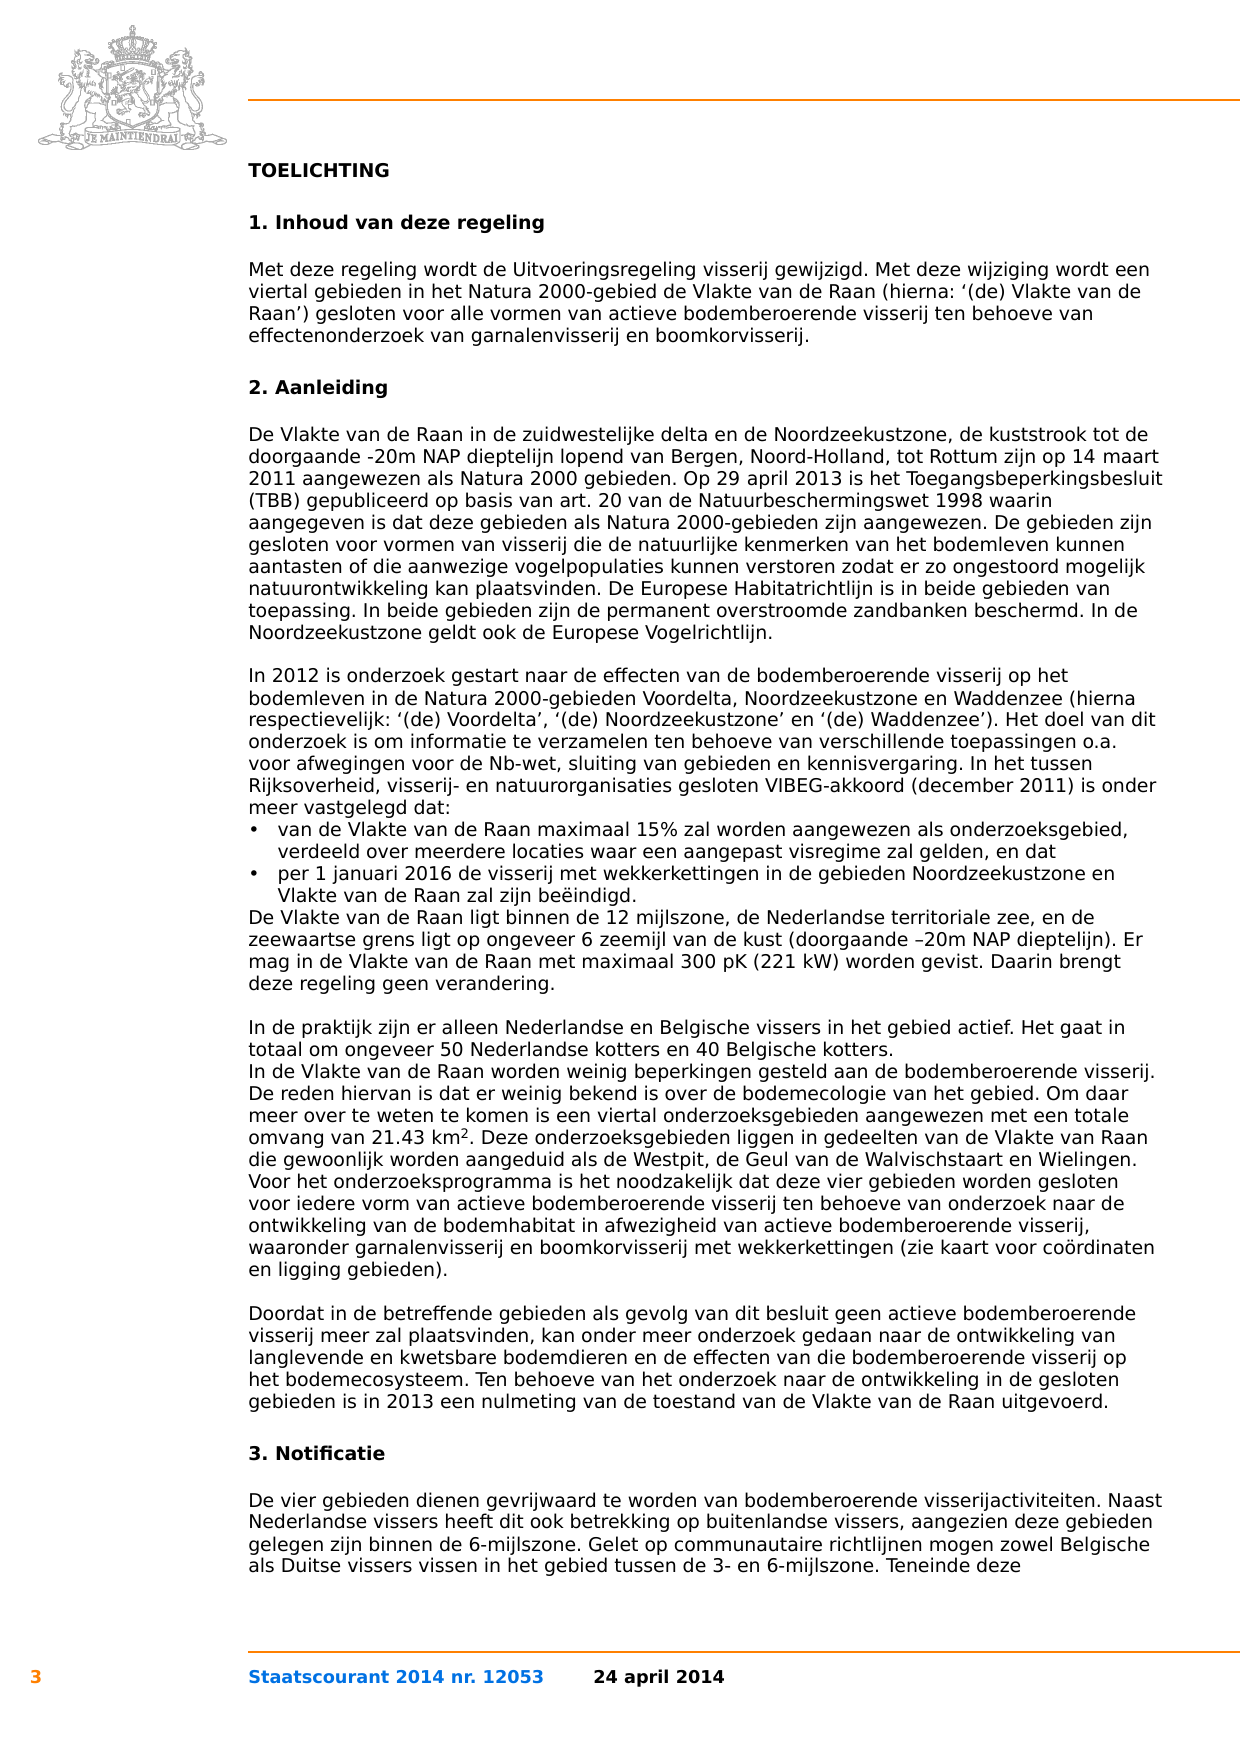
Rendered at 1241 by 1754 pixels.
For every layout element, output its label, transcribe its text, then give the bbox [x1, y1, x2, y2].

text Met deze regeling wordt de Uitvoeringsregeling visserij gewijzigd. Met deze wijziging wordt een viertal gebieden in het Natura 2000-gebied de Vlakte van de Raan (hierna: ‘(de) Vlakte van de Raan’) gesloten voor alle vormen van actieve bodemberoerende visserij ten behoeve van effectenonderzoek van garnalenvisserij en boomkorvisserij. [248, 259, 1163, 347]
text De vier gebieden dienen gevrijwaard te worden van bodemberoerende visserijactiviteiten. Naast Nederlandse vissers heeft dit ook betrekking op buitenlandse vissers, aangezien deze gebieden gelegen zijn binnen de 6-mijlszone. Gelet op communautaire richtlijnen mogen zowel Belgische als Duitse vissers vissen in het gebied tussen de 3- en 6-mijlszone. Teneinde deze [248, 1489, 1163, 1577]
subtitle 2. Aanleiding [248, 377, 1163, 399]
subtitle 1. Inhoud van deze regeling [248, 212, 1163, 234]
text • van de Vlakte van de Raan maximaal 15% zal worden aangewezen als onderzoeksgebied, verdeeld over meerdere locaties waar een aangepast visregime zal gelden, en dat [248, 819, 1163, 863]
text In 2012 is onderzoek gestart naar de effecten van de bodemberoerende visserij op het bodemleven in de Natura 2000-gebieden Voordelta, Noordzeekustzone en Waddenzee (hierna respectievelijk: ‘(de) Voordelta’, ‘(de) Noordzeekustzone’ en ‘(de) Waddenzee’). Het doel van dit onderzoek is om informatie te verzamelen ten behoeve van verschillende toepassingen o.a. voor afwegingen voor de Nb-wet, sluiting van gebieden en kennisvergaring. In het tussen Rijksoverheid, visserij- en natuurorganisaties gesloten VIBEG-akkoord (december 2011) is onder meer vastgelegd dat: [248, 665, 1163, 819]
text In de Vlakte van de Raan worden weinig beperkingen gesteld aan de bodemberoerende visserij. De reden hiervan is dat er weinig bekend is over de bodemecologie van het gebied. Om daar meer over te weten te komen is een viertal onderzoeksgebieden aangewezen met een totale omvang van 21.43 km2. Deze onderzoeksgebieden liggen in gedeelten van de Vlakte van Raan die gewoonlijk worden aangeduid als de Westpit, de Geul van de Walvischstaart en Wielingen. Voor het onderzoeksprogramma is het noodzakelijk dat deze vier gebieden worden gesloten voor iedere vorm van actieve bodemberoerende visserij ten behoeve van onderzoek naar de ontwikkeling van de bodemhabitat in afwezigheid van actieve bodemberoerende visserij, waaronder garnalenvisserij en boomkorvisserij met wekkerkettingen (zie kaart voor coördinaten en ligging gebieden). [248, 1061, 1163, 1281]
text De Vlakte van de Raan in de zuidwestelijke delta en de Noordzeekustzone, de kuststrook tot de doorgaande -20m NAP dieptelijn lopend van Bergen, Noord-Holland, tot Rottum zijn op 14 maart 2011 aangewezen als Natura 2000 gebieden. Op 29 april 2013 is het Toegangsbeperkingsbesluit (TBB) gepubliceerd op basis van art. 20 van de Natuurbeschermingswet 1998 waarin aangegeven is dat deze gebieden als Natura 2000-gebieden zijn aangewezen. De gebieden zijn gesloten voor vormen van visserij die de natuurlijke kenmerken van het bodemleven kunnen aantasten of die aanwezige vogelpopulaties kunnen verstoren zodat er zo ongestoord mogelijk natuurontwikkeling kan plaatsvinden. De Europese Habitatrichtlijn is in beide gebieden van toepassing. In beide gebieden zijn de permanent overstroomde zandbanken beschermd. In de Noordzeekustzone geldt ook de Europese Vogelrichtlijn. [248, 424, 1163, 643]
subtitle 3. Notificatie [248, 1442, 1163, 1464]
text Doordat in de betreffende gebieden als gevolg van dit besluit geen actieve bodemberoerende visserij meer zal plaatsvinden, kan onder meer onderzoek gedaan naar de ontwikkeling van langlevende en kwetsbare bodemdieren en de effecten van die bodemberoerende visserij op het bodemecosysteem. Ten behoeve van het onderzoek naar de ontwikkeling in de gesloten gebieden is in 2013 een nulmeting van de toestand van de Vlakte van de Raan uitgevoerd. [248, 1303, 1163, 1412]
text • per 1 januari 2016 de visserij met wekkerkettingen in de gebieden Noordzeekustzone en Vlakte van de Raan zal zijn beëindigd. [248, 863, 1163, 907]
subtitle TOELICHTING [248, 160, 1163, 182]
text De Vlakte van de Raan ligt binnen de 12 mijlszone, de Nederlandse territoriale zee, en de zeewaartse grens ligt op ongeveer 6 zeemijl van de kust (doorgaande –20m NAP dieptelijn). Er mag in de Vlakte van de Raan met maximaal 300 pK (221 kW) worden gevist. Daarin brengt deze regeling geen verandering. [248, 907, 1163, 995]
picture [38, 25, 227, 150]
text In de praktijk zijn er alleen Nederlandse en Belgische vissers in het gebied actief. Het gaat in totaal om ongeveer 50 Nederlandse kotters en 40 Belgische kotters. [248, 1017, 1163, 1061]
